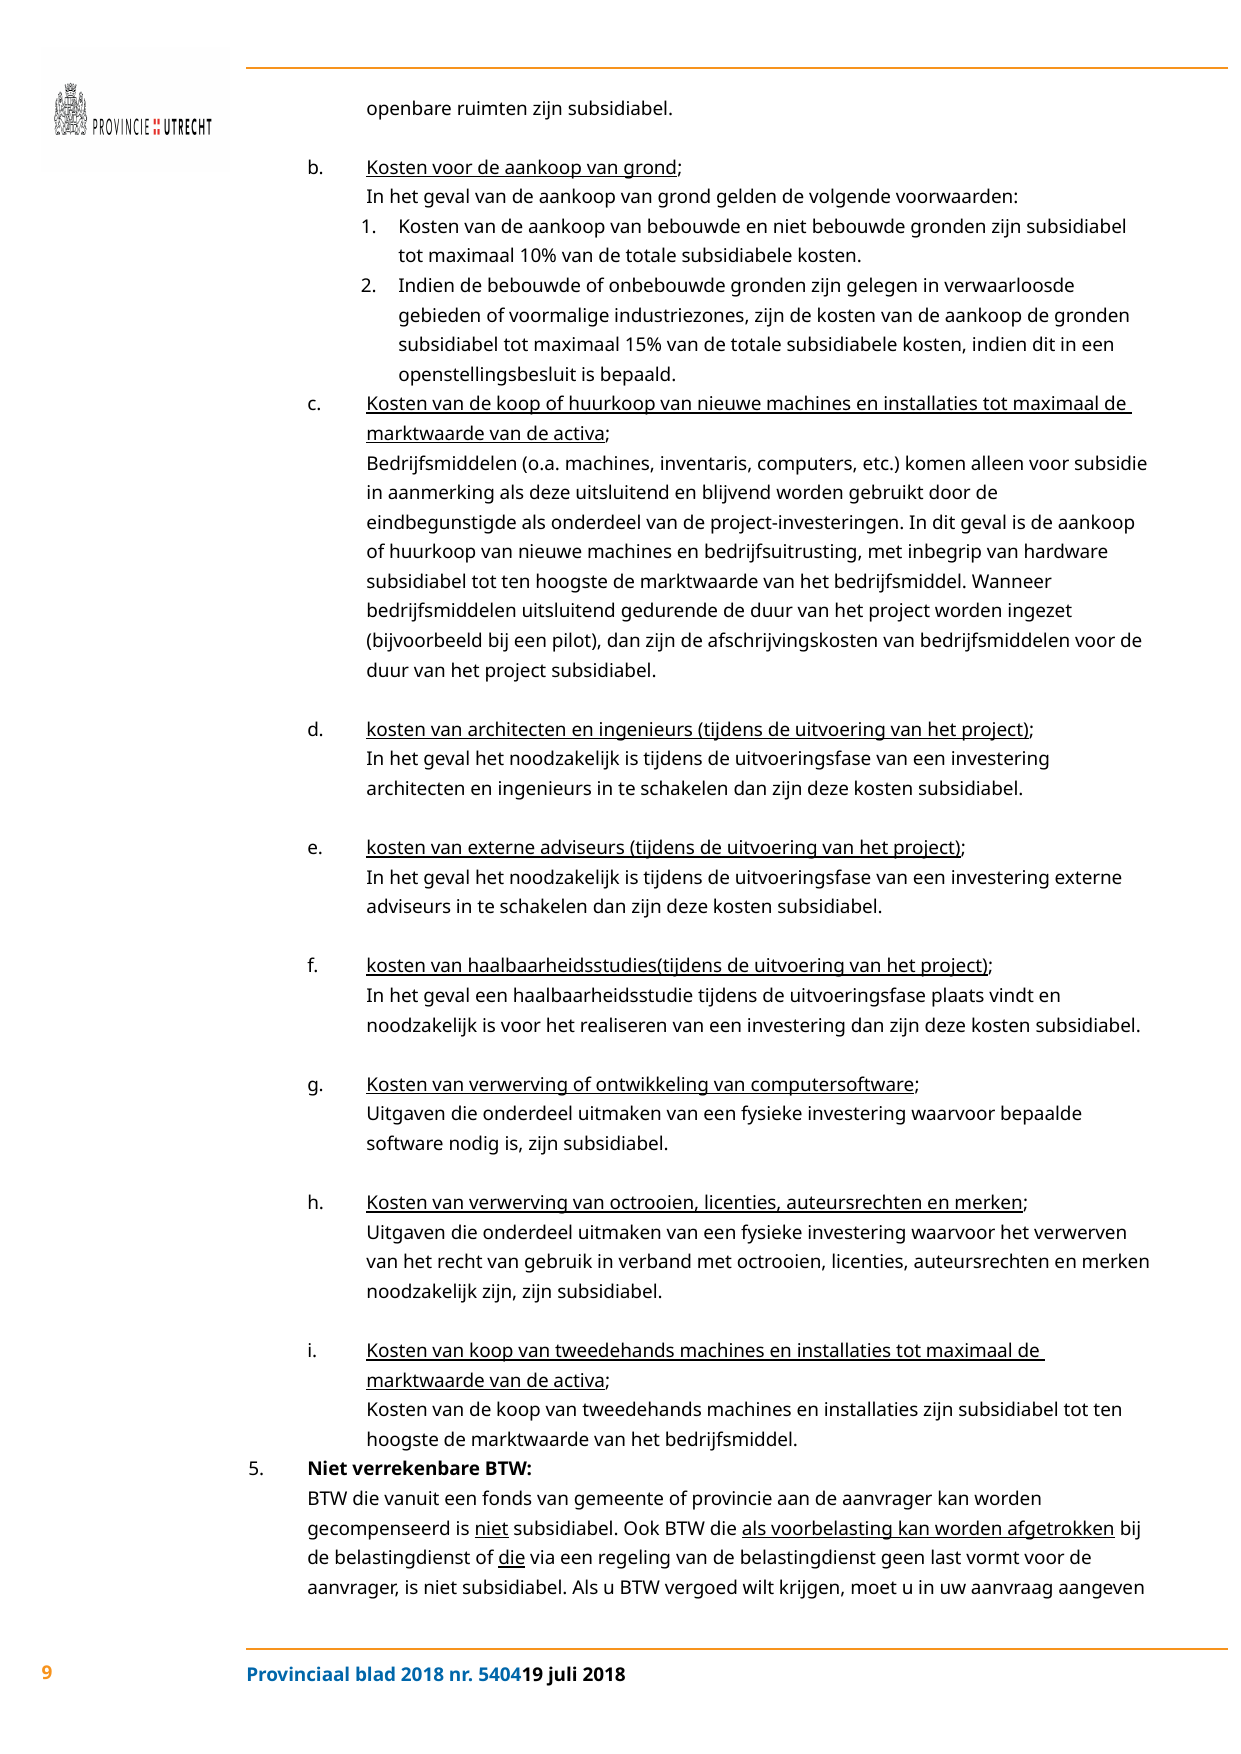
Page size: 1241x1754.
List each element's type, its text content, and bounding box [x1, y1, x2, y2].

list Indien de bebouwde of onbebouwde gronden zijn gelegen in verwaarloosde gebieden of voormalige industriezones, zijn de kosten van de aankoop de gronden subsidiabel tot maximaal 15% van de totale subsidiabele kosten, indien dit in een openstellingsbesluit is bepaald. [361, 272, 1152, 387]
list Uitgaven die onderdeel uitmaken van een fysieke investering waarvoor het verwerven van het recht van gebruik in verband met octrooien, licenties, auteursrechten en merken noodzakelijk zijn, zijn subsidiabel. [307, 1219, 1152, 1304]
list Bedrijfsmiddelen (o.a. machines, inventaris, computers, etc.) komen alleen voor subsidie in aanmerking als deze uitsluitend en blijvend worden gebruikt door de eindbegunstigde als onderdeel van de project-investeringen. In dit geval is de aankoop of huurkoop van nieuwe machines en bedrijfsuitrusting, met inbegrip van hardware subsidiabel tot ten hoogste de marktwaarde van het bedrijfsmiddel. Wanneer bedrijfsmiddelen uitsluitend gedurende de duur van het project worden ingezet (bijvoorbeeld bij een pilot), dan zijn de afschrijvingskosten van bedrijfsmiddelen voor de duur van het project subsidiabel. [307, 450, 1152, 683]
list Niet verrekenbare BTW: [248, 1456, 1152, 1481]
list Kosten van verwerving of ontwikkeling van computersoftware; [307, 1071, 1152, 1097]
list openbare ruimten zijn subsidiabel. [307, 95, 1152, 121]
list Uitgaven die onderdeel uitmaken van een fysieke investering waarvoor bepaalde software nodig is, zijn subsidiabel. [307, 1101, 1152, 1156]
list In het geval het noodzakelijk is tijdens de uitvoeringsfase van een investering architecten en ingenieurs in te schakelen dan zijn deze kosten subsidiabel. [307, 746, 1152, 801]
list kosten van externe adviseurs (tijdens de uitvoering van het project); [307, 834, 1152, 860]
list Kosten van de koop van tweedehands machines en installaties zijn subsidiabel tot ten hoogste de marktwaarde van het bedrijfsmiddel. [307, 1396, 1152, 1452]
list In het geval van de aankoop van grond gelden de volgende voorwaarden: [307, 183, 1152, 209]
list Kosten van koop van tweedehands machines en installaties tot maximaal de marktwaarde van de activa; [307, 1337, 1152, 1393]
list kosten van haalbaarheidsstudies(tijdens de uitvoering van het project); [307, 953, 1152, 978]
list BTW die vanuit een fonds van gemeente of provincie aan de aanvrager kan worden gecompenseerd is niet subsidiabel. Ook BTW die als voorbelasting kan worden afgetrokken bij de belastingdienst of die via een regeling van de belastingdienst geen last vormt voor de aanvrager, is niet subsidiabel. Als u BTW vergoed wilt krijgen, moet u in uw aanvraag aangeven [248, 1485, 1152, 1600]
picture [41, 47, 231, 172]
list kosten van architecten en ingenieurs (tijdens de uitvoering van het project); [307, 716, 1152, 742]
list Kosten van verwerving van octrooien, licenties, auteursrechten en merken; [307, 1189, 1152, 1215]
list Kosten voor de aankoop van grond; [307, 154, 1152, 180]
list Kosten van de koop of huurkoop van nieuwe machines en installaties tot maximaal de marktwaarde van de activa; [307, 391, 1152, 446]
list In het geval het noodzakelijk is tijdens de uitvoeringsfase van een investering externe adviseurs in te schakelen dan zijn deze kosten subsidiabel. [307, 864, 1152, 919]
list Kosten van de aankoop van bebouwde en niet bebouwde gronden zijn subsidiabel tot maximaal 10% van de totale subsidiabele kosten. [361, 213, 1152, 268]
list In het geval een haalbaarheidsstudie tijdens de uitvoeringsfase plaats vindt en noodzakelijk is voor het realiseren van een investering dan zijn deze kosten subsidiabel. [307, 982, 1152, 1038]
